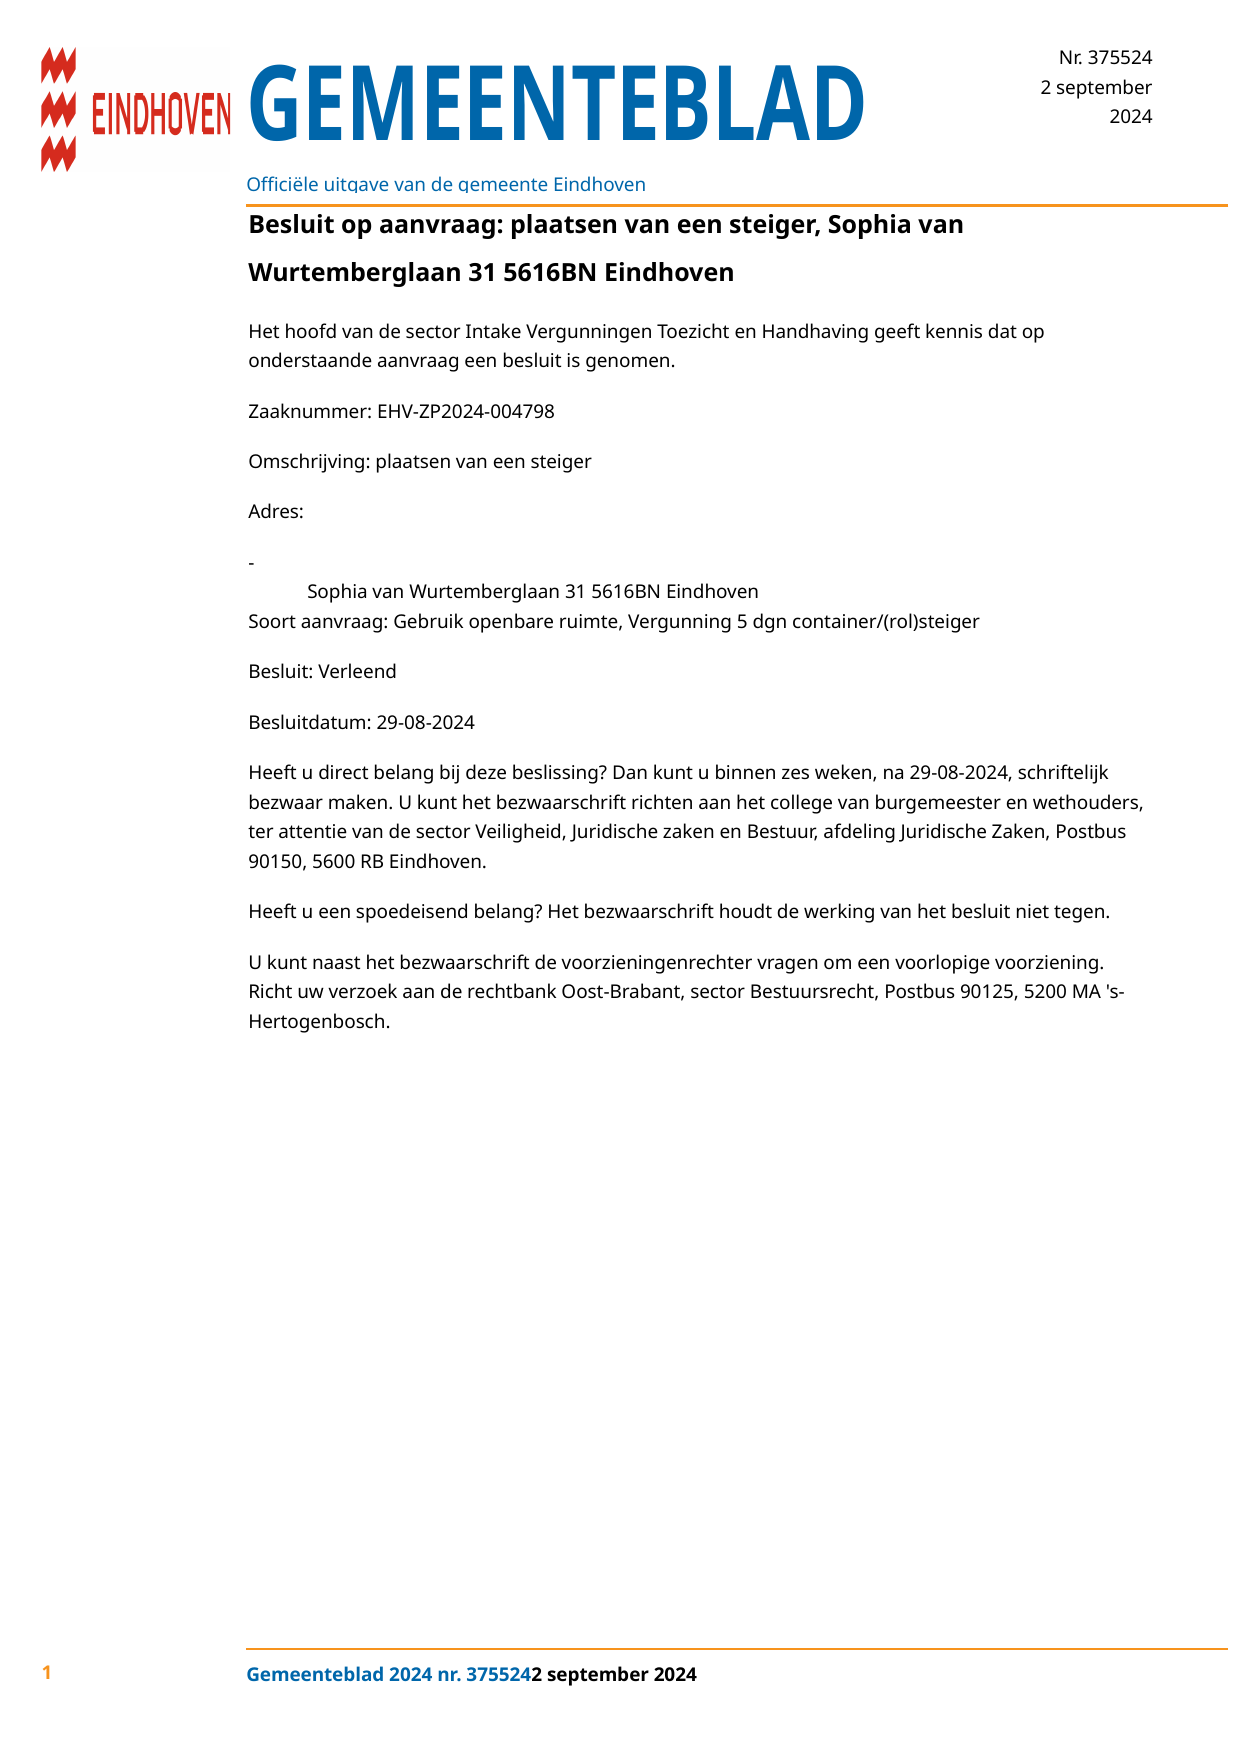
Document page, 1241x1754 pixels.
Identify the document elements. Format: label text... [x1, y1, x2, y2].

text Besluit: Verleend [248, 659, 1152, 684]
text Omschrijving: plaatsen van een steiger [248, 448, 1152, 474]
text Heeft u een spoedeisend belang? Het bezwaarschrift houdt de werking van het besluit niet tegen. [248, 899, 1152, 924]
text Besluit op aanvraag: plaatsen van een steiger, Sophia van Wurtemberglaan 31 5616BN Eindhoven [248, 207, 1152, 288]
list Sophia van Wurtemberglaan 31 5616BN Eindhoven [248, 579, 1152, 604]
text U kunt naast het bezwaarschrift de voorzieningenrechter vragen om een voorlopige voorziening. Richt uw verzoek aan de rechtbank Oost-Brabant, sector Bestuursrecht, Postbus 90125, 5200 MA 's-Hertogenbosch. [248, 949, 1152, 1034]
text Adres: [248, 499, 1152, 524]
text Soort aanvraag: Gebruik openbare ruimte, Vergunning 5 dgn container/(rol)steiger [248, 608, 1152, 634]
text Heeft u direct belang bij deze beslissing? Dan kunt u binnen zes weken, na 29-08-2024, schriftelijk bezwaar maken. U kunt het bezwaarschrift richten aan het college van burgemeester en wethouders, ter attentie van de sector Veiligheid, Juridische zaken en Bestuur, afdeling Juridische Zaken, Postbus 90150, 5600 RB Eindhoven. [248, 759, 1152, 874]
picture [41, 47, 231, 172]
text Besluitdatum: 29-08-2024 [248, 709, 1152, 735]
text Het hoofd van de sector Intake Vergunningen Toezicht en Handhaving geeft kennis dat op onderstaande aanvraag een besluit is genomen. [248, 318, 1152, 373]
text Zaaknummer: EHV-ZP2024-004798 [248, 398, 1152, 424]
